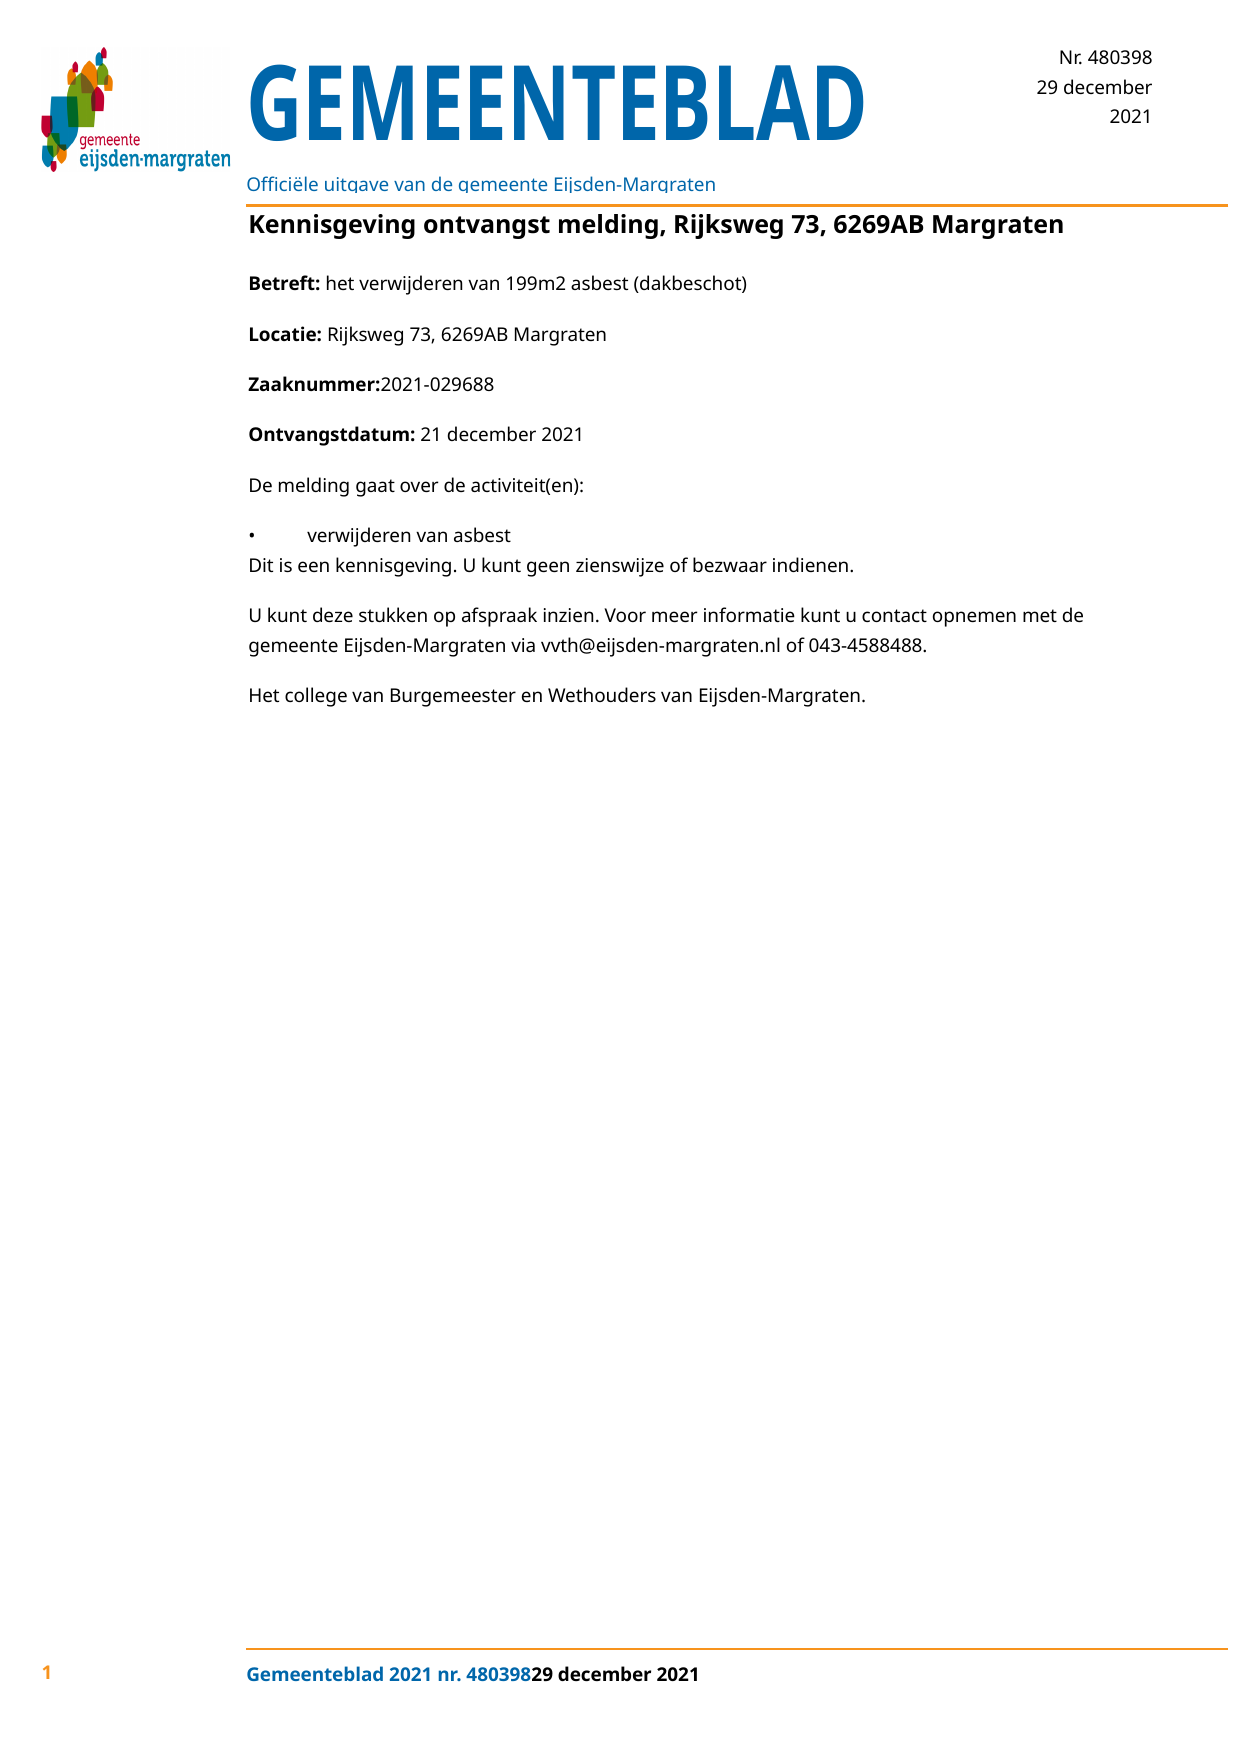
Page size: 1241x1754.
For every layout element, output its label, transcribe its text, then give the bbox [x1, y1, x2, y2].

text Kennisgeving ontvangst melding, Rijksweg 73, 6269AB Margraten [248, 207, 1152, 241]
text De melding gaat over de activiteit(en): [248, 472, 1152, 498]
text U kunt deze stukken op afspraak inzien. Voor meer informatie kunt u contact opnemen met de gemeente Eijsden-Margraten via vvth@eijsden-margraten.nl of 043-4588488. [248, 602, 1152, 658]
list verwijderen van asbest [248, 522, 1152, 548]
picture [41, 47, 231, 172]
text Betreft: het verwijderen van 199m2 asbest (dakbeschot) [248, 270, 1152, 296]
text Het college van Burgemeester en Wethouders van Eijsden-Margraten. [248, 682, 1152, 708]
text Ontvangstdatum: 21 december 2021 [248, 422, 1152, 447]
text Locatie: Rijksweg 73, 6269AB Margraten [248, 321, 1152, 346]
text Zaaknummer:2021-029688 [248, 371, 1152, 397]
text Dit is een kennisgeving. U kunt geen zienswijze of bezwaar indienen. [248, 552, 1152, 578]
